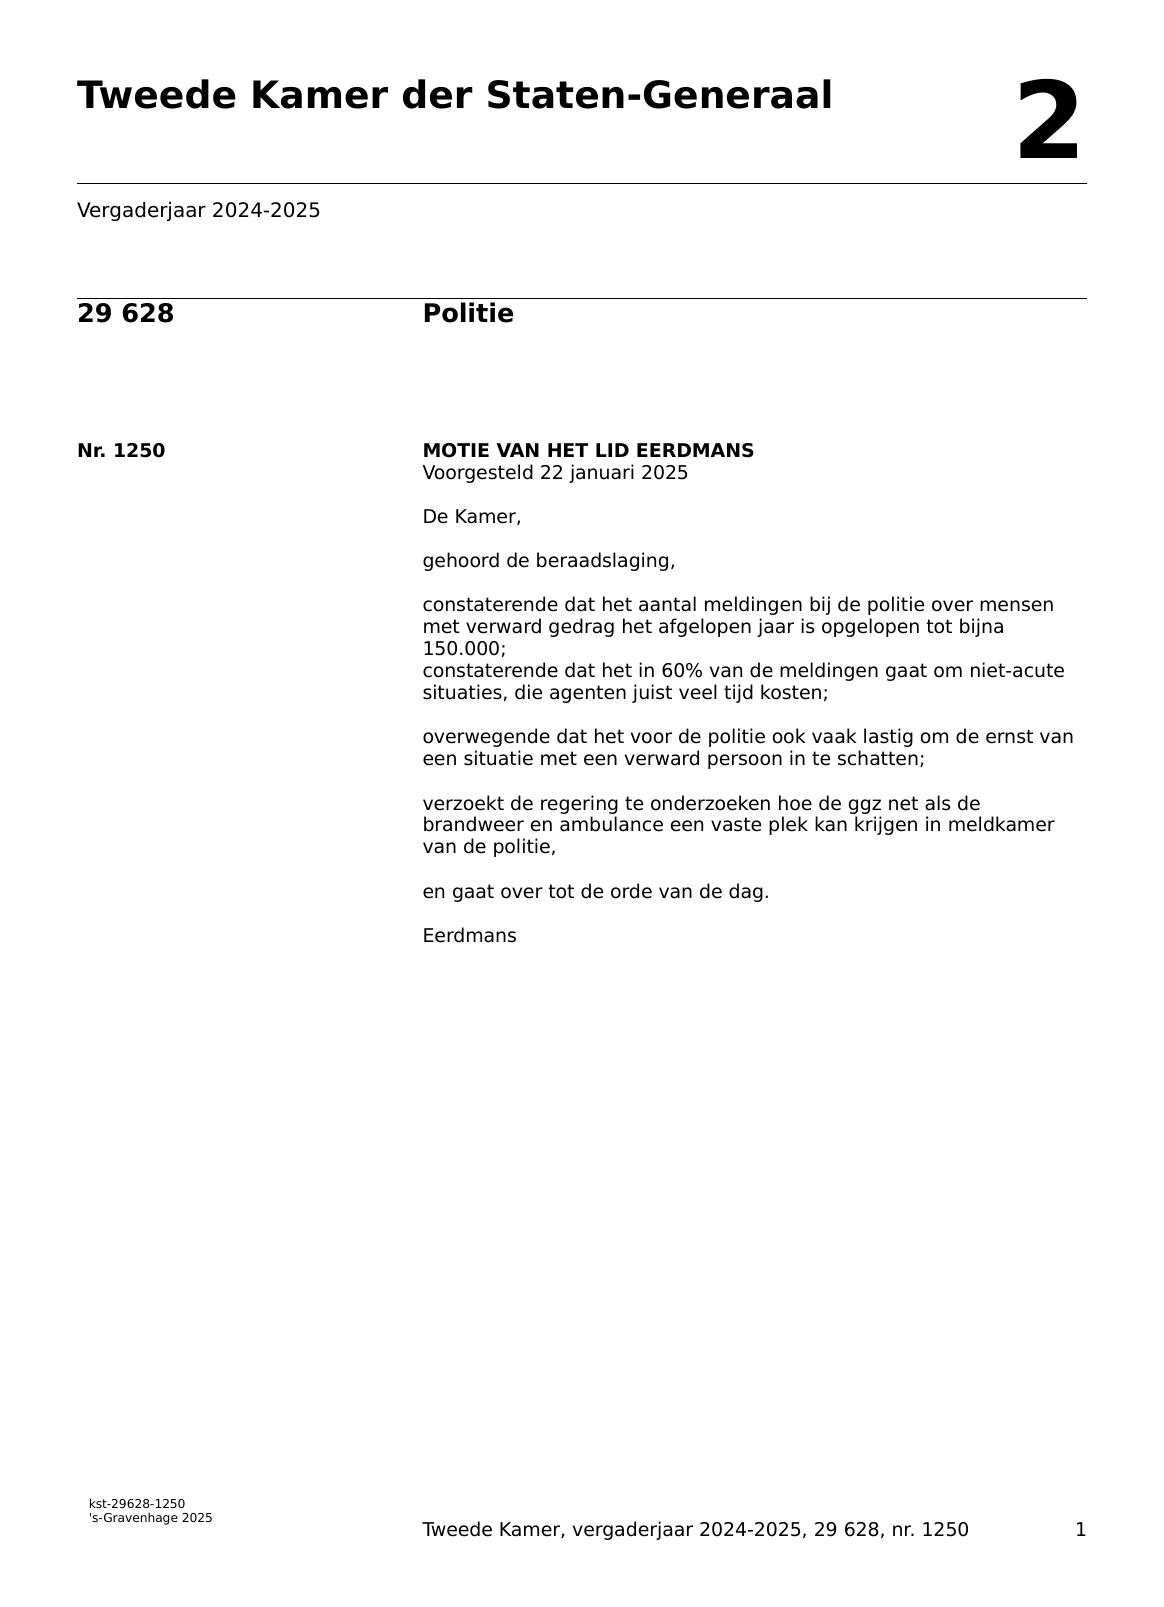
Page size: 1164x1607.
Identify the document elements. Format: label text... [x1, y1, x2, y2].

table_header 2 [886, 59, 1087, 183]
subtitle Nr. 1250 MOTIE VAN HET LID EERDMANS [77, 440, 1087, 462]
table_cell Vergaderjaar 2024-2025 [77, 184, 1087, 298]
text Eerdmans [422, 925, 1087, 947]
text Voorgesteld 22 januari 2025 [422, 462, 1087, 484]
text 's-Gravenhage 2025 [88, 1511, 323, 1525]
table_header Tweede Kamer der Staten-Generaal [77, 59, 886, 183]
subtitle 29 628 Politie [77, 299, 1087, 329]
text constaterende dat het in 60% van de meldingen gaat om niet-acute situaties, die agenten juist veel tijd kosten; [422, 660, 1087, 704]
text gehoord de beraadslaging, [422, 550, 1087, 572]
text overwegende dat het voor de politie ook vaak lastig om de ernst van een situatie met een verward persoon in te schatten; [422, 726, 1087, 770]
text verzoekt de regering te onderzoeken hoe de ggz net als de brandweer en ambulance een vaste plek kan krijgen in meldkamer van de politie, [422, 792, 1087, 858]
text kst-29628-1250 [88, 1497, 323, 1511]
text en gaat over tot de orde van de dag. [422, 881, 1087, 902]
text constaterende dat het aantal meldingen bij de politie over mensen met verward gedrag het afgelopen jaar is opgelopen tot bijna 150.000; [422, 594, 1087, 660]
text De Kamer, [422, 506, 1087, 528]
